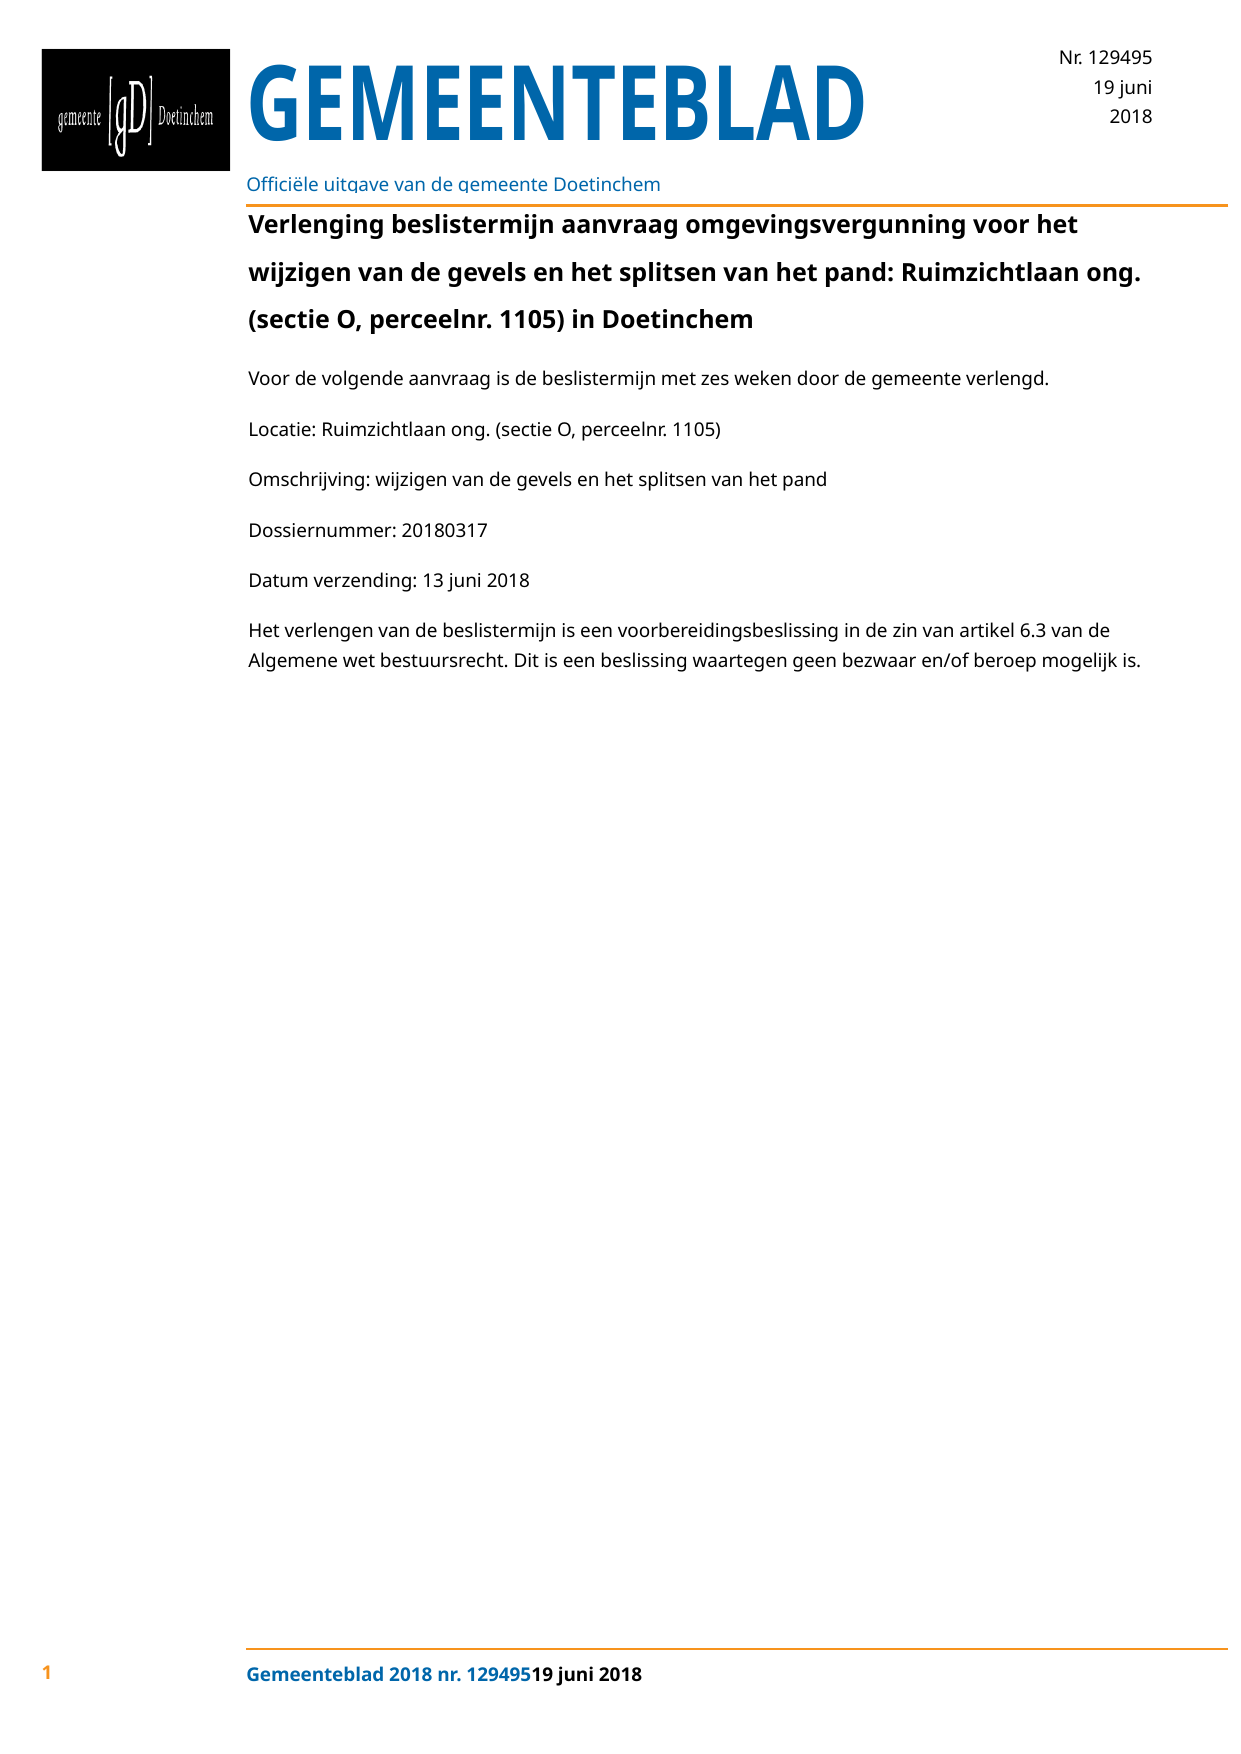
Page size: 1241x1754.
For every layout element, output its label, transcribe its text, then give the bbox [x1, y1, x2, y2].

text Datum verzending: 13 juni 2018 [248, 567, 1152, 593]
text Voor de volgende aanvraag is de beslistermijn met zes weken door de gemeente verlengd. [248, 366, 1152, 391]
text Locatie: Ruimzichtlaan ong. (sectie O, perceelnr. 1105) [248, 416, 1152, 442]
text Dossiernummer: 20180317 [248, 517, 1152, 542]
picture [41, 47, 231, 172]
text Verlenging beslistermijn aanvraag omgevingsvergunning voor het wijzigen van de gevels en het splitsen van het pand: Ruimzichtlaan ong. (sectie O, perceelnr. 1105) in Doetinchem [248, 207, 1152, 336]
text Het verlengen van de beslistermijn is een voorbereidingsbeslissing in de zin van artikel 6.3 van de Algemene wet bestuursrecht. Dit is een beslissing waartegen geen bezwaar en/of beroep mogelijk is. [248, 618, 1152, 673]
text Omschrijving: wijzigen van de gevels en het splitsen van het pand [248, 466, 1152, 492]
